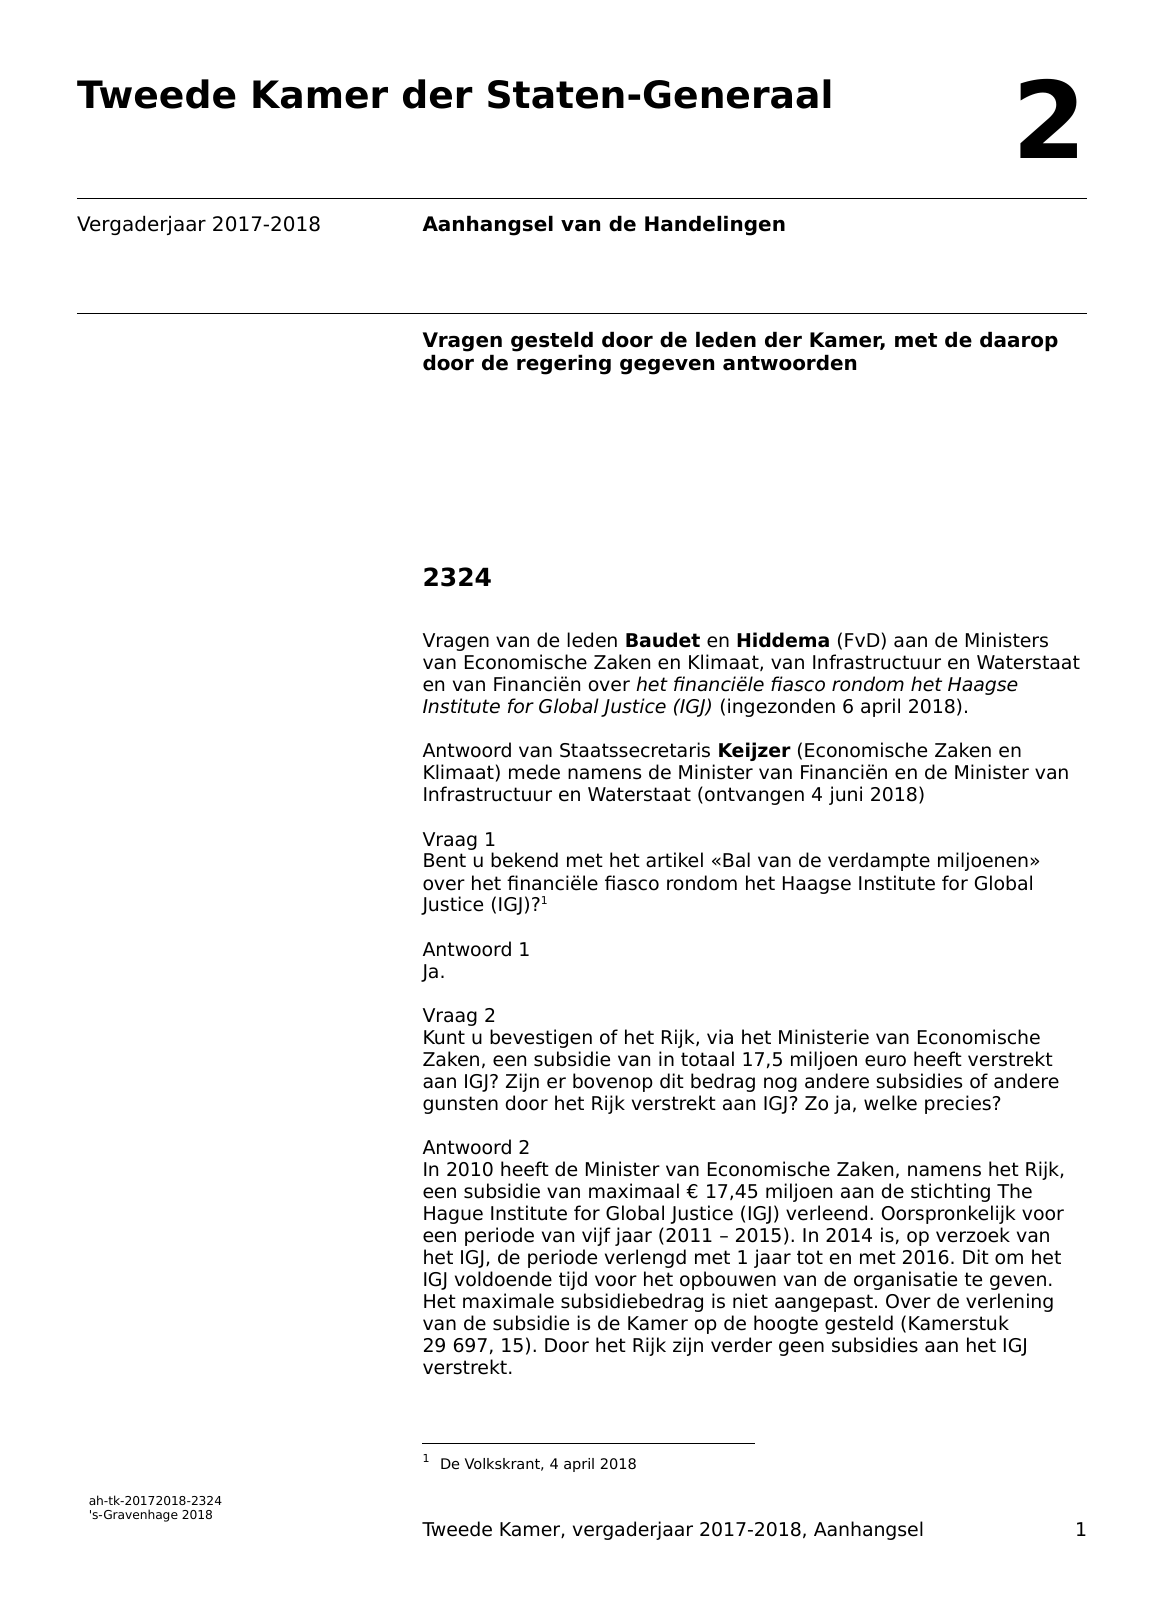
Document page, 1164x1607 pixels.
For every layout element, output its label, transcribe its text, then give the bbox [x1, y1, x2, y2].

text 's-Gravenhage 2018 [88, 1508, 323, 1522]
text Kunt u bevestigen of het Rijk, via het Ministerie van Economische Zaken, een subsidie van in totaal 17,5 miljoen euro heeft verstrekt aan IGJ? Zijn er bovenop dit bedrag nog andere subsidies of andere gunsten door het Rijk verstrekt aan IGJ? Zo ja, welke precies? [422, 1027, 1087, 1114]
text Vraag 1 [422, 828, 1087, 850]
table_cell Aanhangsel van de Handelingen [422, 199, 1087, 313]
text Antwoord 2 [422, 1137, 1087, 1159]
text Vragen van de leden Baudet en Hiddema (FvD) aan de Ministers van Economische Zaken en Klimaat, van Infrastructuur en Waterstaat en van Financiën over het financiële fiasco rondom het Haagse Institute for Global Justice (IGJ) (ingezonden 6 april 2018). [422, 630, 1087, 718]
table_cell [77, 314, 422, 375]
table_cell Vragen gesteld door de leden der Kamer, met de daarop door de regering gegeven antwoorden [422, 314, 1087, 375]
text 2324 [422, 563, 1087, 592]
text ah-tk-20172018-2324 [88, 1494, 323, 1508]
text Vraag 2 [422, 1005, 1087, 1027]
text Bent u bekend met het artikel «Bal van de verdampte miljoenen» over het financiële fiasco rondom het Haagse Institute for Global Justice (IGJ)? [422, 850, 1087, 916]
text In 2010 heeft de Minister van Economische Zaken, namens het Rijk, een subsidie van maximaal € 17,45 miljoen aan de stichting The Hague Institute for Global Justice (IGJ) verleend. Oorspronkelijk voor een periode van vijf jaar (2011 – 2015). In 2014 is, op verzoek van het IGJ, de periode verlengd met 1 jaar tot en met 2016. Dit om het IGJ voldoende tijd voor het opbouwen van de organisatie te geven. Het maximale subsidiebedrag is niet aangepast. Over de verlening van de subsidie is de Kamer op de hoogte gesteld (Kamerstuk 29 697, 15). Door het Rijk zijn verder geen subsidies aan het IGJ verstrekt. [422, 1159, 1087, 1378]
table_header 2 [886, 59, 1087, 198]
text Antwoord 1 [422, 938, 1087, 961]
text Ja. [422, 961, 1087, 982]
table_header Tweede Kamer der Staten-Generaal [77, 59, 886, 198]
text Antwoord van Staatssecretaris Keijzer (Economische Zaken en Klimaat) mede namens de Minister van Financiën en de Minister van Infrastructuur en Waterstaat (ontvangen 4 juni 2018) [422, 740, 1087, 806]
text De Volkskrant, 4 april 2018 [422, 1452, 1087, 1474]
table_cell Vergaderjaar 2017-2018 [77, 199, 422, 313]
